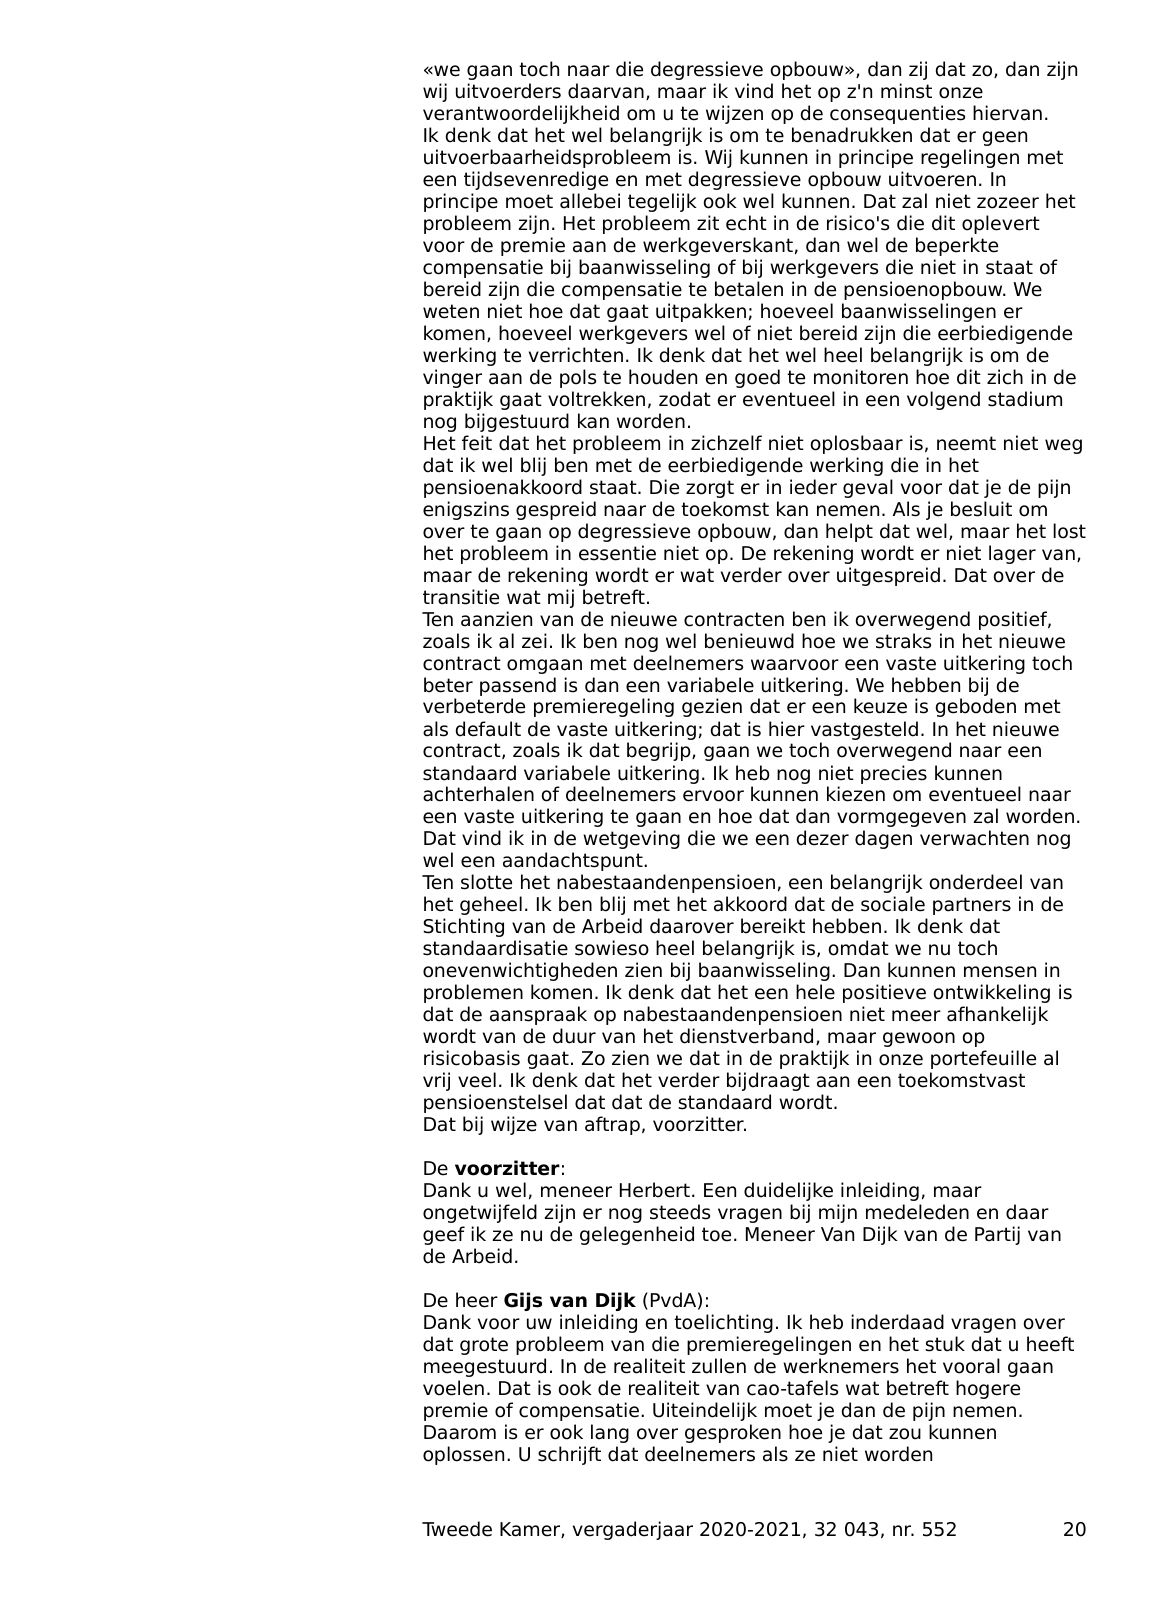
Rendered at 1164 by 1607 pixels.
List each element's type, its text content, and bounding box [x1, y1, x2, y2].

text «we gaan toch naar die degressieve opbouw», dan zij dat zo, dan zijn wij uitvoerders daarvan, maar ik vind het op z'n minst onze verantwoordelijkheid om u te wijzen op de consequenties hiervan. [422, 59, 1087, 125]
text Ten aanzien van de nieuwe contracten ben ik overwegend positief, zoals ik al zei. Ik ben nog wel benieuwd hoe we straks in het nieuwe contract omgaan met deelnemers waarvoor een vaste uitkering toch beter passend is dan een variabele uitkering. We hebben bij de verbeterde premieregeling gezien dat er een keuze is geboden met als default de vaste uitkering; dat is hier vastgesteld. In het nieuwe contract, zoals ik dat begrijp, gaan we toch overwegend naar een standaard variabele uitkering. Ik heb nog niet precies kunnen achterhalen of deelnemers ervoor kunnen kiezen om eventueel naar een vaste uitkering te gaan en hoe dat dan vormgegeven zal worden. Dat vind ik in de wetgeving die we een dezer dagen verwachten nog wel een aandachtspunt. [422, 608, 1087, 872]
text Dank u wel, meneer Herbert. Een duidelijke inleiding, maar ongetwijfeld zijn er nog steeds vragen bij mijn medeleden en daar geef ik ze nu de gelegenheid toe. Meneer Van Dijk van de Partij van de Arbeid. [422, 1180, 1087, 1268]
text De heer Gijs van Dijk (PvdA): [422, 1290, 1087, 1312]
text Dat bij wijze van aftrap, voorzitter. [422, 1114, 1087, 1136]
text Ik denk dat het wel belangrijk is om te benadrukken dat er geen uitvoerbaarheidsprobleem is. Wij kunnen in principe regelingen met een tijdsevenredige en met degressieve opbouw uitvoeren. In principe moet allebei tegelijk ook wel kunnen. Dat zal niet zozeer het probleem zijn. Het probleem zit echt in de risico's die dit oplevert voor de premie aan de werkgeverskant, dan wel de beperkte compensatie bij baanwisseling of bij werkgevers die niet in staat of bereid zijn die compensatie te betalen in de pensioenopbouw. We weten niet hoe dat gaat uitpakken; hoeveel baanwisselingen er komen, hoeveel werkgevers wel of niet bereid zijn die eerbiedigende werking te verrichten. Ik denk dat het wel heel belangrijk is om de vinger aan de pols te houden en goed te monitoren hoe dit zich in de praktijk gaat voltrekken, zodat er eventueel in een volgend stadium nog bijgestuurd kan worden. [422, 125, 1087, 433]
text Het feit dat het probleem in zichzelf niet oplosbaar is, neemt niet weg dat ik wel blij ben met de eerbiedigende werking die in het pensioenakkoord staat. Die zorgt er in ieder geval voor dat je de pijn enigszins gespreid naar de toekomst kan nemen. Als je besluit om over te gaan op degressieve opbouw, dan helpt dat wel, maar het lost het probleem in essentie niet op. De rekening wordt er niet lager van, maar de rekening wordt er wat verder over uitgespreid. Dat over de transitie wat mij betreft. [422, 433, 1087, 608]
text De voorzitter: [422, 1158, 1087, 1180]
text Ten slotte het nabestaandenpensioen, een belangrijk onderdeel van het geheel. Ik ben blij met het akkoord dat de sociale partners in de Stichting van de Arbeid daarover bereikt hebben. Ik denk dat standaardisatie sowieso heel belangrijk is, omdat we nu toch onevenwichtigheden zien bij baanwisseling. Dan kunnen mensen in problemen komen. Ik denk dat het een hele positieve ontwikkeling is dat de aanspraak op nabestaandenpensioen niet meer afhankelijk wordt van de duur van het dienstverband, maar gewoon op risicobasis gaat. Zo zien we dat in de praktijk in onze portefeuille al vrij veel. Ik denk dat het verder bijdraagt aan een toekomstvast pensioenstelsel dat dat de standaard wordt. [422, 872, 1087, 1114]
text Dank voor uw inleiding en toelichting. Ik heb inderdaad vragen over dat grote probleem van die premieregelingen en het stuk dat u heeft meegestuurd. In de realiteit zullen de werknemers het vooral gaan voelen. Dat is ook de realiteit van cao-tafels wat betreft hogere premie of compensatie. Uiteindelijk moet je dan de pijn nemen. Daarom is er ook lang over gesproken hoe je dat zou kunnen oplossen. U schrijft dat deelnemers als ze niet worden [422, 1312, 1087, 1466]
